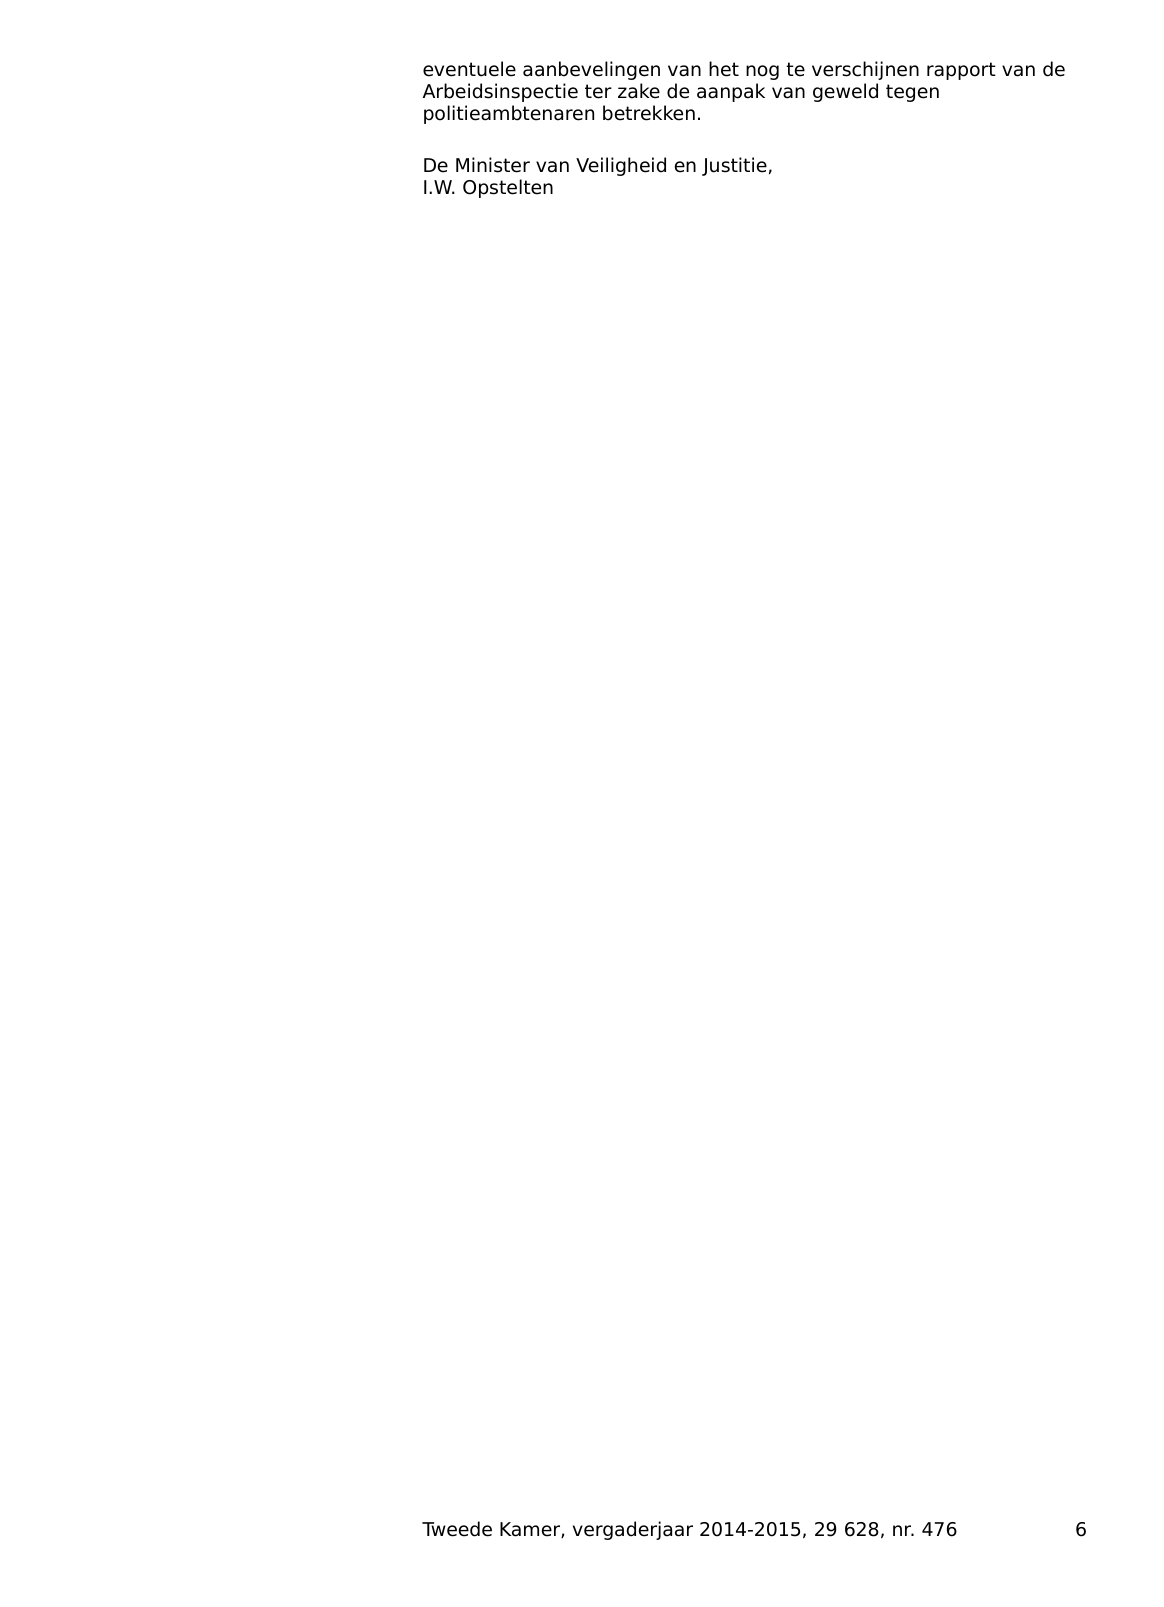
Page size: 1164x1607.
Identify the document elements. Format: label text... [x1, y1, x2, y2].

text eventuele aanbevelingen van het nog te verschijnen rapport van de Arbeidsinspectie ter zake de aanpak van geweld tegen politieambtenaren betrekken. [422, 59, 1087, 125]
text De Minister van Veiligheid en Justitie, I.W. Opstelten [422, 155, 1087, 199]
